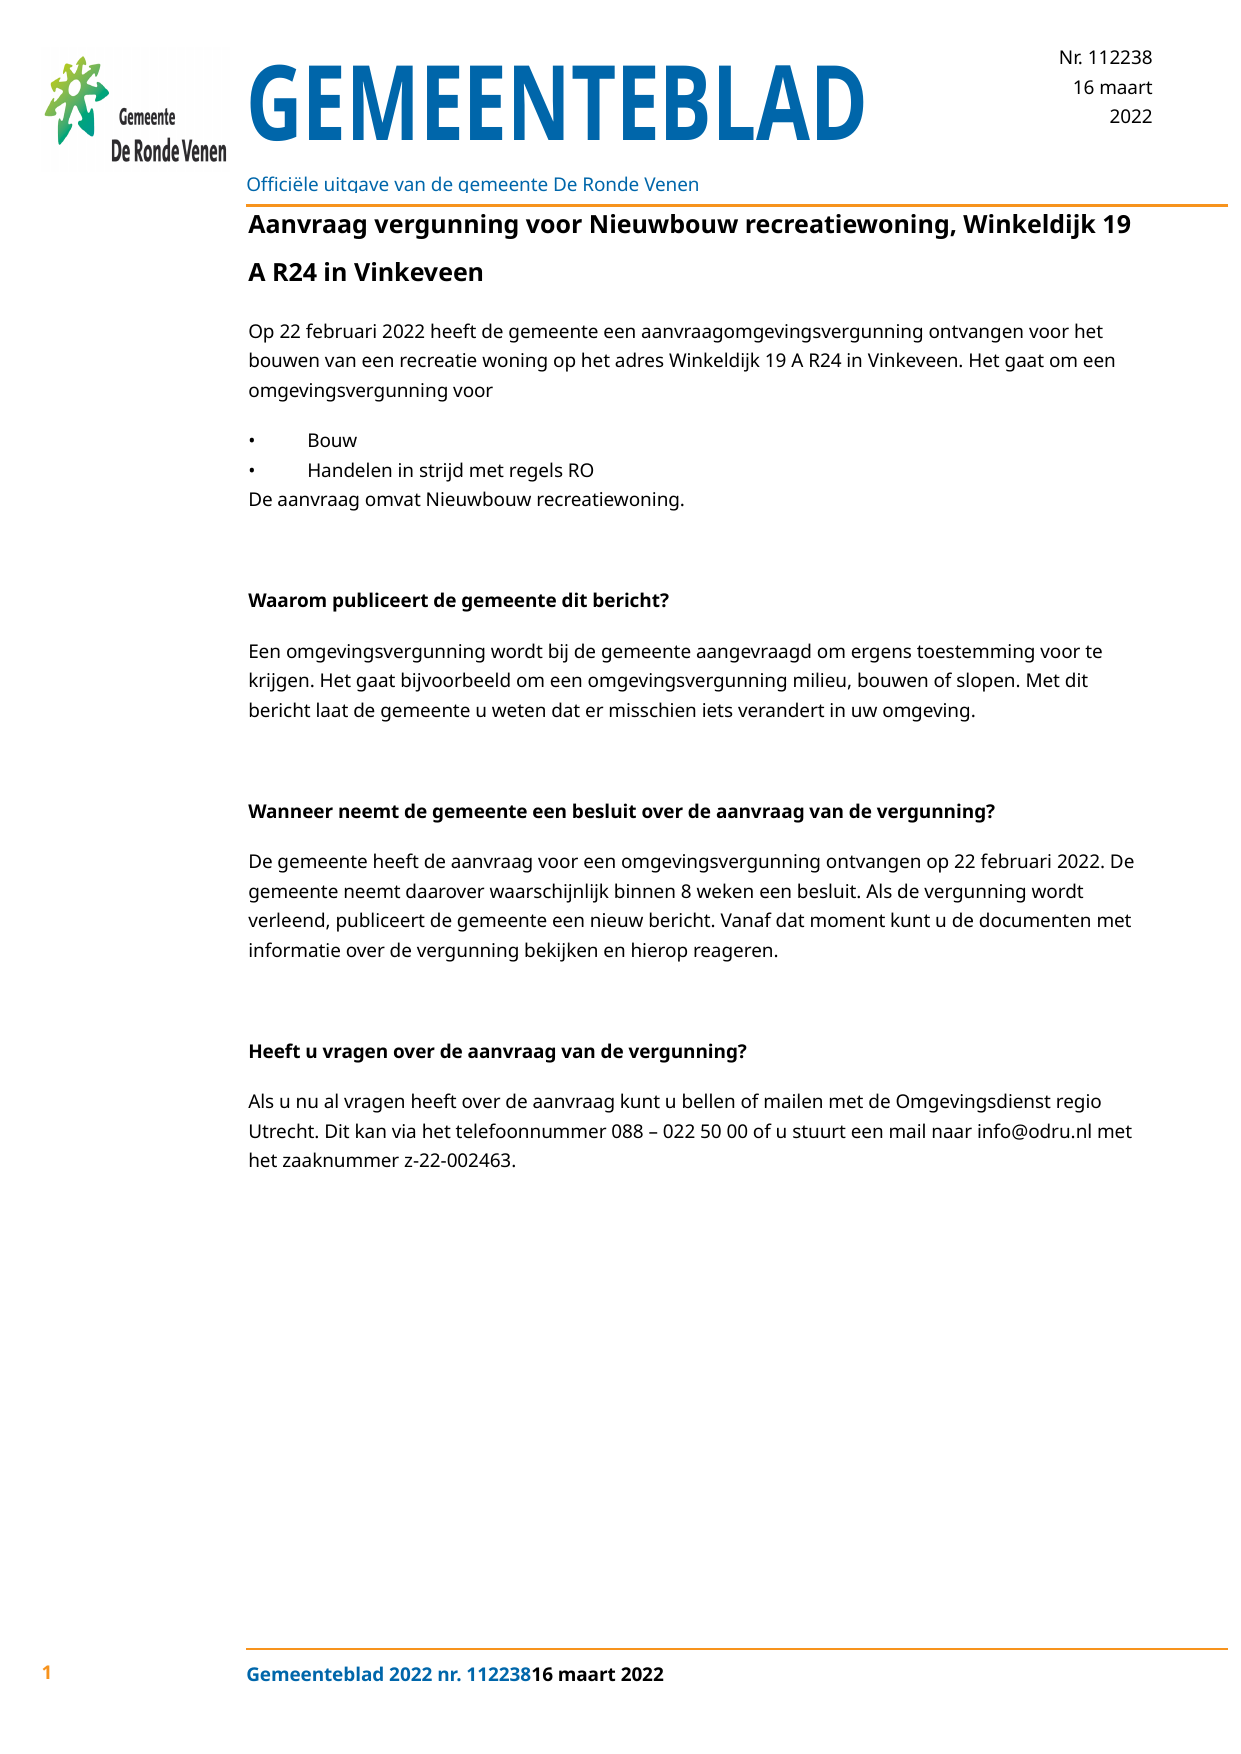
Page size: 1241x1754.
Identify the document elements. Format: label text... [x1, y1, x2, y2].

text Als u nu al vragen heeft over de aanvraag kunt u bellen of mailen met de Omgevingsdienst regio Utrecht. Dit kan via het telefoonnummer 088 – 022 50 00 of u stuurt een mail naar info@odru.nl met het zaaknummer z-22-002463. [248, 1088, 1152, 1173]
picture [41, 47, 231, 172]
text Op 22 februari 2022 heeft de gemeente een aanvraagomgevingsvergunning ontvangen voor het bouwen van een recreatie woning op het adres Winkeldijk 19 A R24 in Vinkeveen. Het gaat om een omgevingsvergunning voor [248, 318, 1152, 403]
text De aanvraag omvat Nieuwbouw recreatiewoning. [248, 487, 1152, 512]
text Aanvraag vergunning voor Nieuwbouw recreatiewoning, Winkeldijk 19 A R24 in Vinkeveen [248, 207, 1152, 288]
text Waarom publiceert de gemeente dit bericht? [248, 587, 1152, 613]
text Een omgevingsvergunning wordt bij de gemeente aangevraagd om ergens toestemming voor te krijgen. Het gaat bijvoorbeeld om een omgevingsvergunning milieu, bouwen of slopen. Met dit bericht laat de gemeente u weten dat er misschien iets verandert in uw omgeving. [248, 638, 1152, 723]
list Handelen in strijd met regels RO [248, 457, 1152, 483]
text Heeft u vragen over de aanvraag van de vergunning? [248, 1038, 1152, 1064]
text Wanneer neemt de gemeente een besluit over de aanvraag van de vergunning? [248, 798, 1152, 824]
list Bouw [248, 427, 1152, 453]
text De gemeente heeft de aanvraag voor een omgevingsvergunning ontvangen op 22 februari 2022. De gemeente neemt daarover waarschijnlijk binnen 8 weken een besluit. Als de vergunning wordt verleend, publiceert de gemeente een nieuw bericht. Vanaf dat moment kunt u de documenten met informatie over de vergunning bekijken en hierop reageren. [248, 848, 1152, 963]
